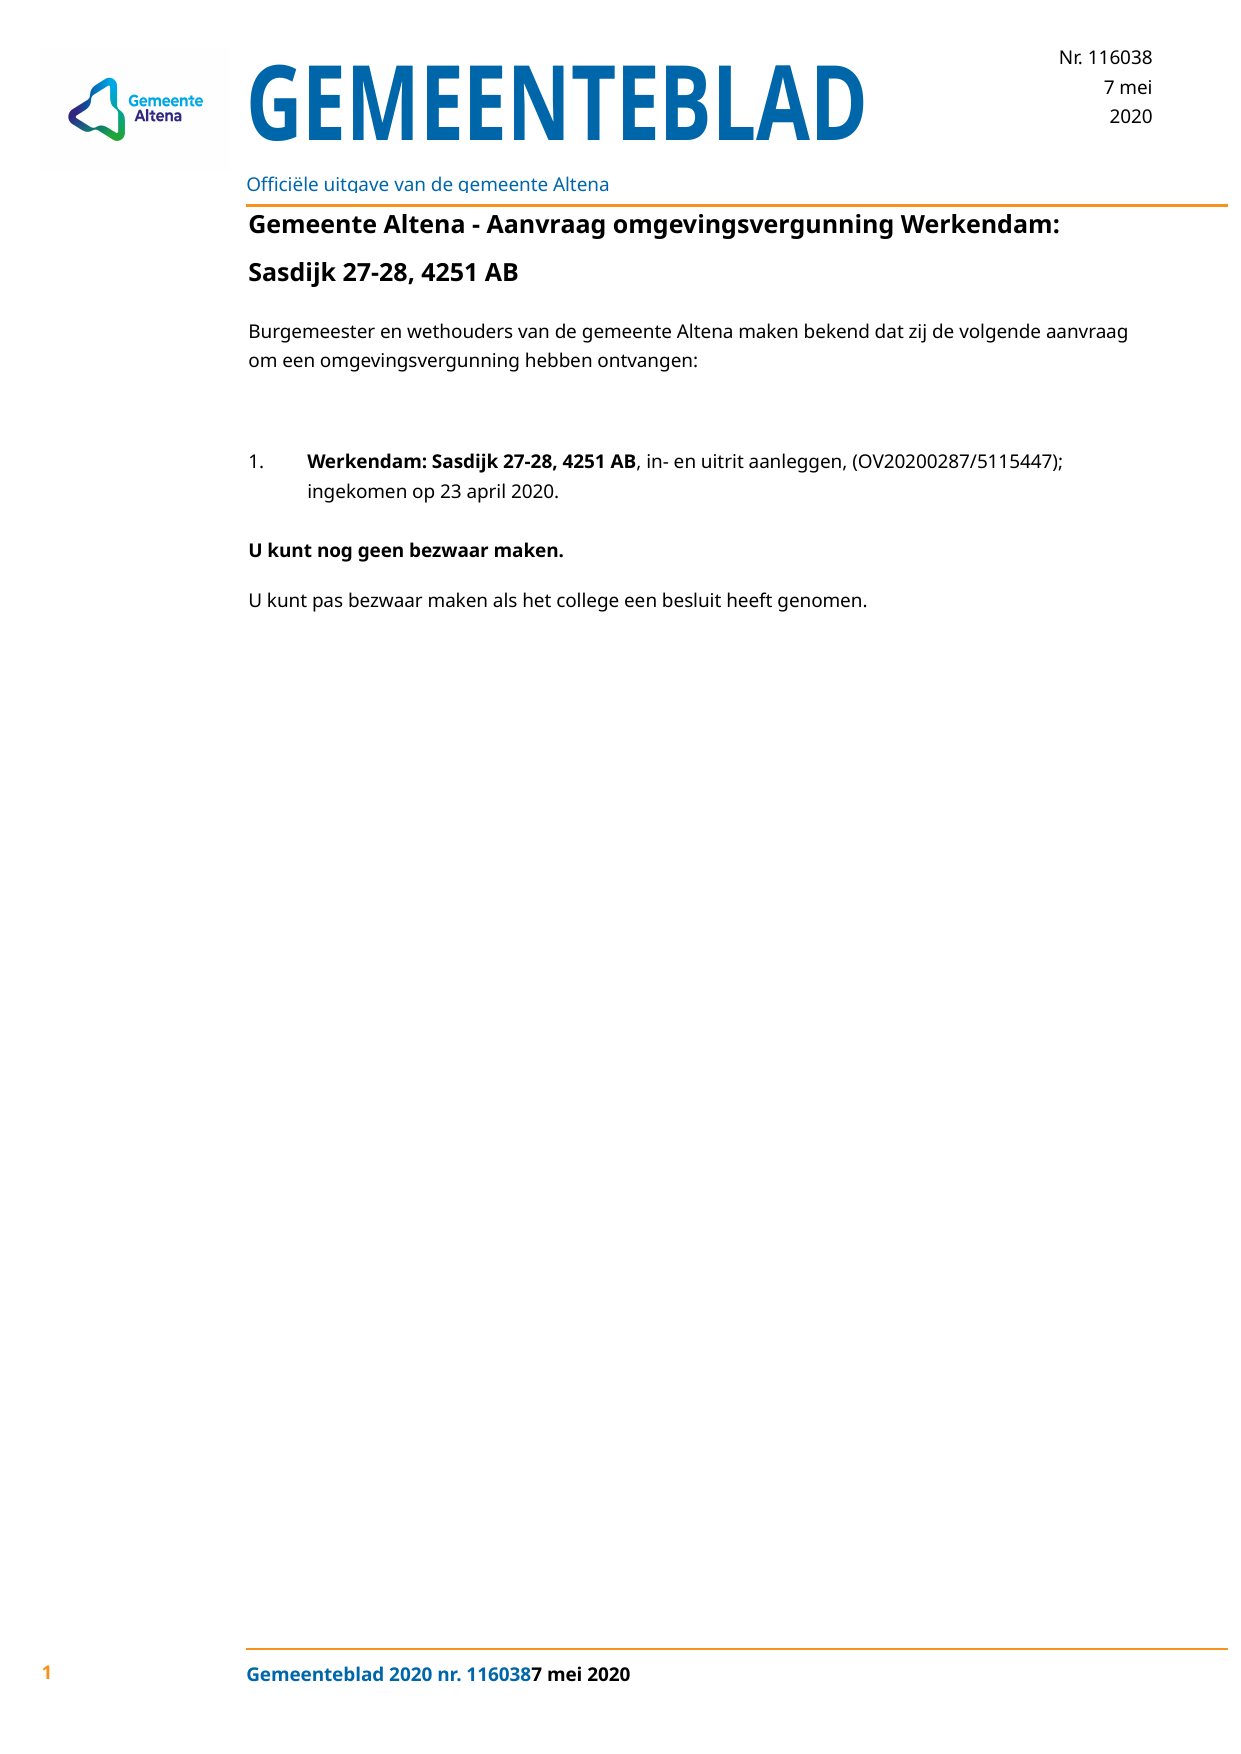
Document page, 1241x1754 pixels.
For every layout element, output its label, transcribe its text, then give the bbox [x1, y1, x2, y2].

text Burgemeester en wethouders van de gemeente Altena maken bekend dat zij de volgende aanvraag om een omgevingsvergunning hebben ontvangen: [248, 318, 1152, 373]
list Werkendam: Sasdijk 27-28, 4251 AB, in- en uitrit aanleggen, (OV20200287/5115447); ingekomen op 23 april 2020. [248, 448, 1152, 504]
text Gemeente Altena - Aanvraag omgevingsvergunning Werkendam: Sasdijk 27-28, 4251 AB [248, 207, 1152, 288]
text U kunt pas bezwaar maken als het college een besluit heeft genomen. [248, 587, 1152, 613]
picture [41, 47, 231, 172]
text U kunt nog geen bezwaar maken. [248, 537, 1152, 563]
